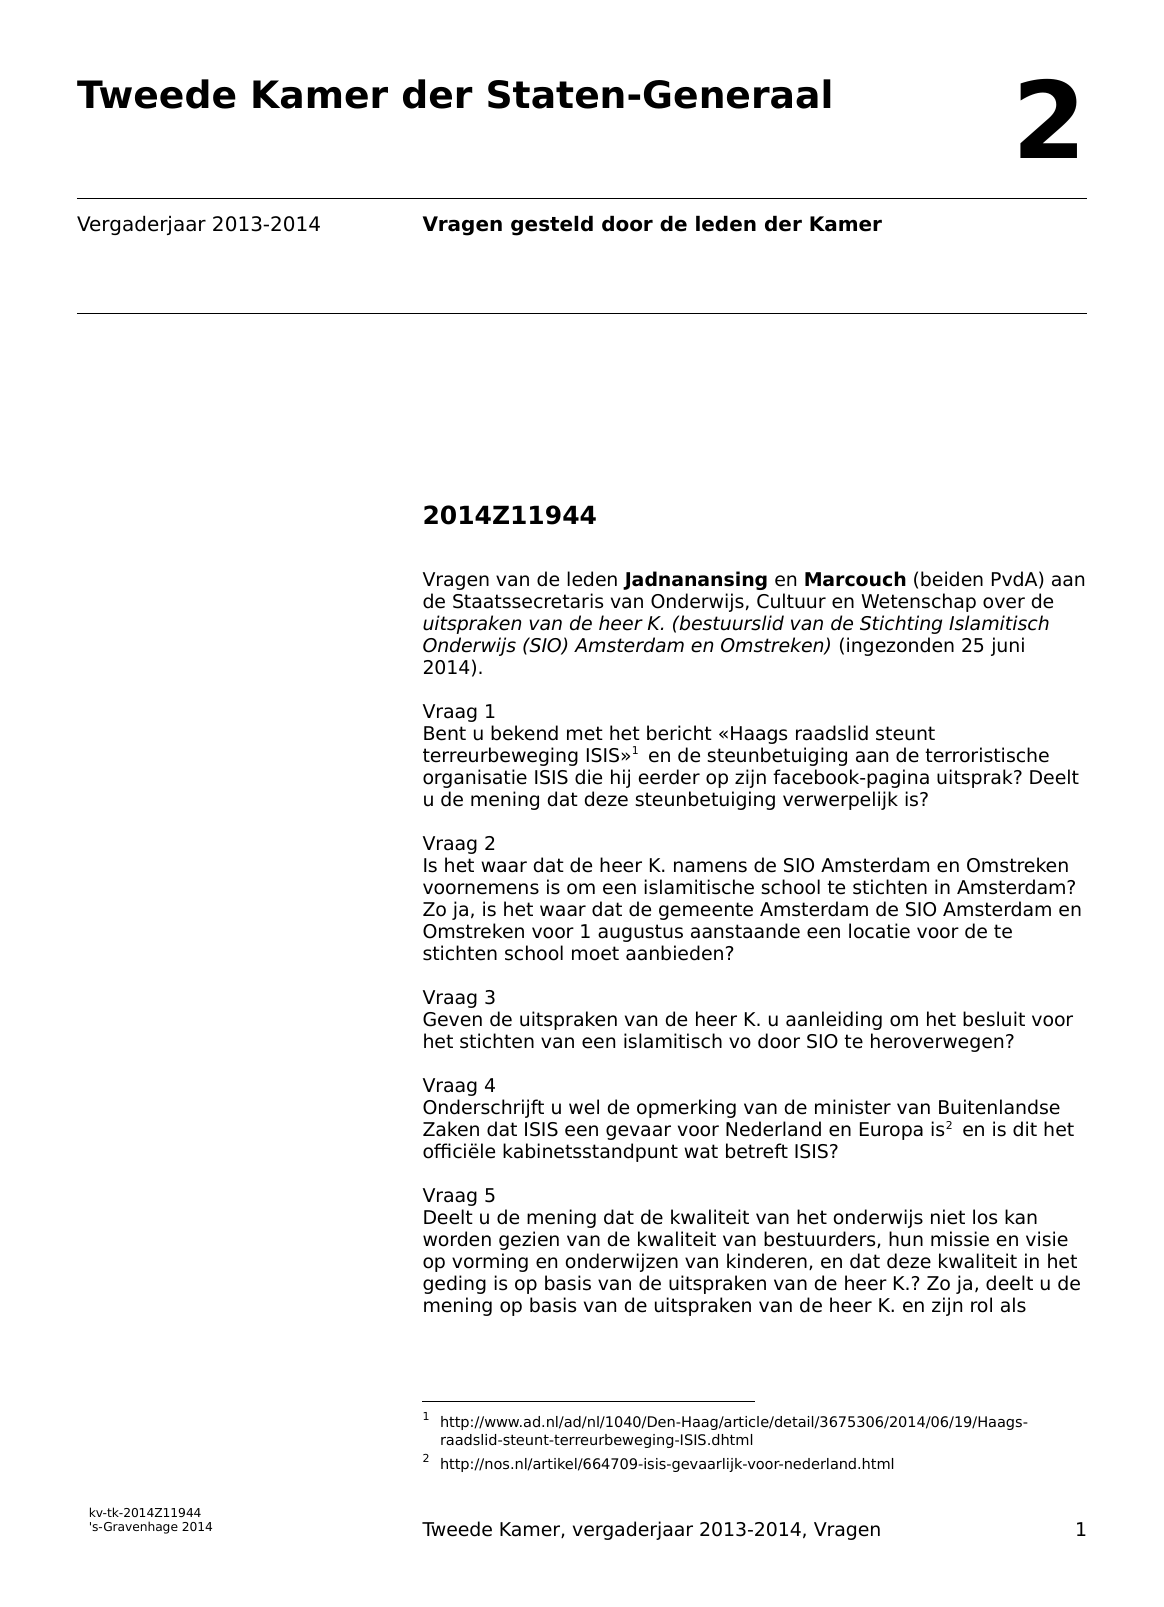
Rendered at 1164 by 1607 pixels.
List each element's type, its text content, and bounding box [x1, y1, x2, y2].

table_cell Vergaderjaar 2013-2014 [77, 199, 422, 313]
table_cell Vragen gesteld door de leden der Kamer [422, 199, 1087, 313]
text Vraag 1 [422, 701, 1087, 723]
text kv-tk-2014Z11944 [88, 1506, 323, 1520]
text Vragen van de leden Jadnanansing en Marcouch (beiden PvdA) aan de Staatssecretaris van Onderwijs, Cultuur en Wetenschap over de uitspraken van de heer K. (bestuurslid van de Stichting Islamitisch Onderwijs (SIO) Amsterdam en Omstreken) (ingezonden 25 juni 2014). [422, 569, 1087, 679]
table_header 2 [886, 59, 1087, 198]
text http://nos.nl/artikel/664709-isis-gevaarlijk-voor-nederland.html [422, 1452, 1087, 1474]
text http://www.ad.nl/ad/nl/1040/Den-Haag/article/detail/3675306/2014/06/19/Haags-raadslid-steunt-terreurbeweging-ISIS.dhtml [422, 1410, 1087, 1449]
text 2014Z11944 [422, 501, 1087, 531]
text Deelt u de mening dat de kwaliteit van het onderwijs niet los kan worden gezien van de kwaliteit van bestuurders, hun missie en visie op vorming en onderwijzen van kinderen, en dat deze kwaliteit in het geding is op basis van de uitspraken van de heer K.? Zo ja, deelt u de mening op basis van de uitspraken van de heer K. en zijn rol als [422, 1207, 1087, 1317]
text Geven de uitspraken van de heer K. u aanleiding om het besluit voor het stichten van een islamitisch vo door SIO te heroverwegen? [422, 1009, 1087, 1053]
text Onderschrijft u wel de opmerking van de minister van Buitenlandse Zaken dat ISIS een gevaar voor Nederland en Europa is en is dit het officiële kabinetsstandpunt wat betreft ISIS? [422, 1097, 1087, 1163]
text Vraag 2 [422, 833, 1087, 855]
text 's-Gravenhage 2014 [88, 1520, 323, 1534]
table_header Tweede Kamer der Staten-Generaal [77, 59, 886, 198]
text Vraag 5 [422, 1185, 1087, 1207]
text Vraag 3 [422, 987, 1087, 1009]
text Vraag 4 [422, 1075, 1087, 1097]
text Is het waar dat de heer K. namens de SIO Amsterdam en Omstreken voornemens is om een islamitische school te stichten in Amsterdam? Zo ja, is het waar dat de gemeente Amsterdam de SIO Amsterdam en Omstreken voor 1 augustus aanstaande een locatie voor de te stichten school moet aanbieden? [422, 855, 1087, 965]
text Bent u bekend met het bericht «Haags raadslid steunt terreurbeweging ISIS» en de steunbetuiging aan de terroristische organisatie ISIS die hij eerder op zijn facebook-pagina uitsprak? Deelt u de mening dat deze steunbetuiging verwerpelijk is? [422, 723, 1087, 811]
